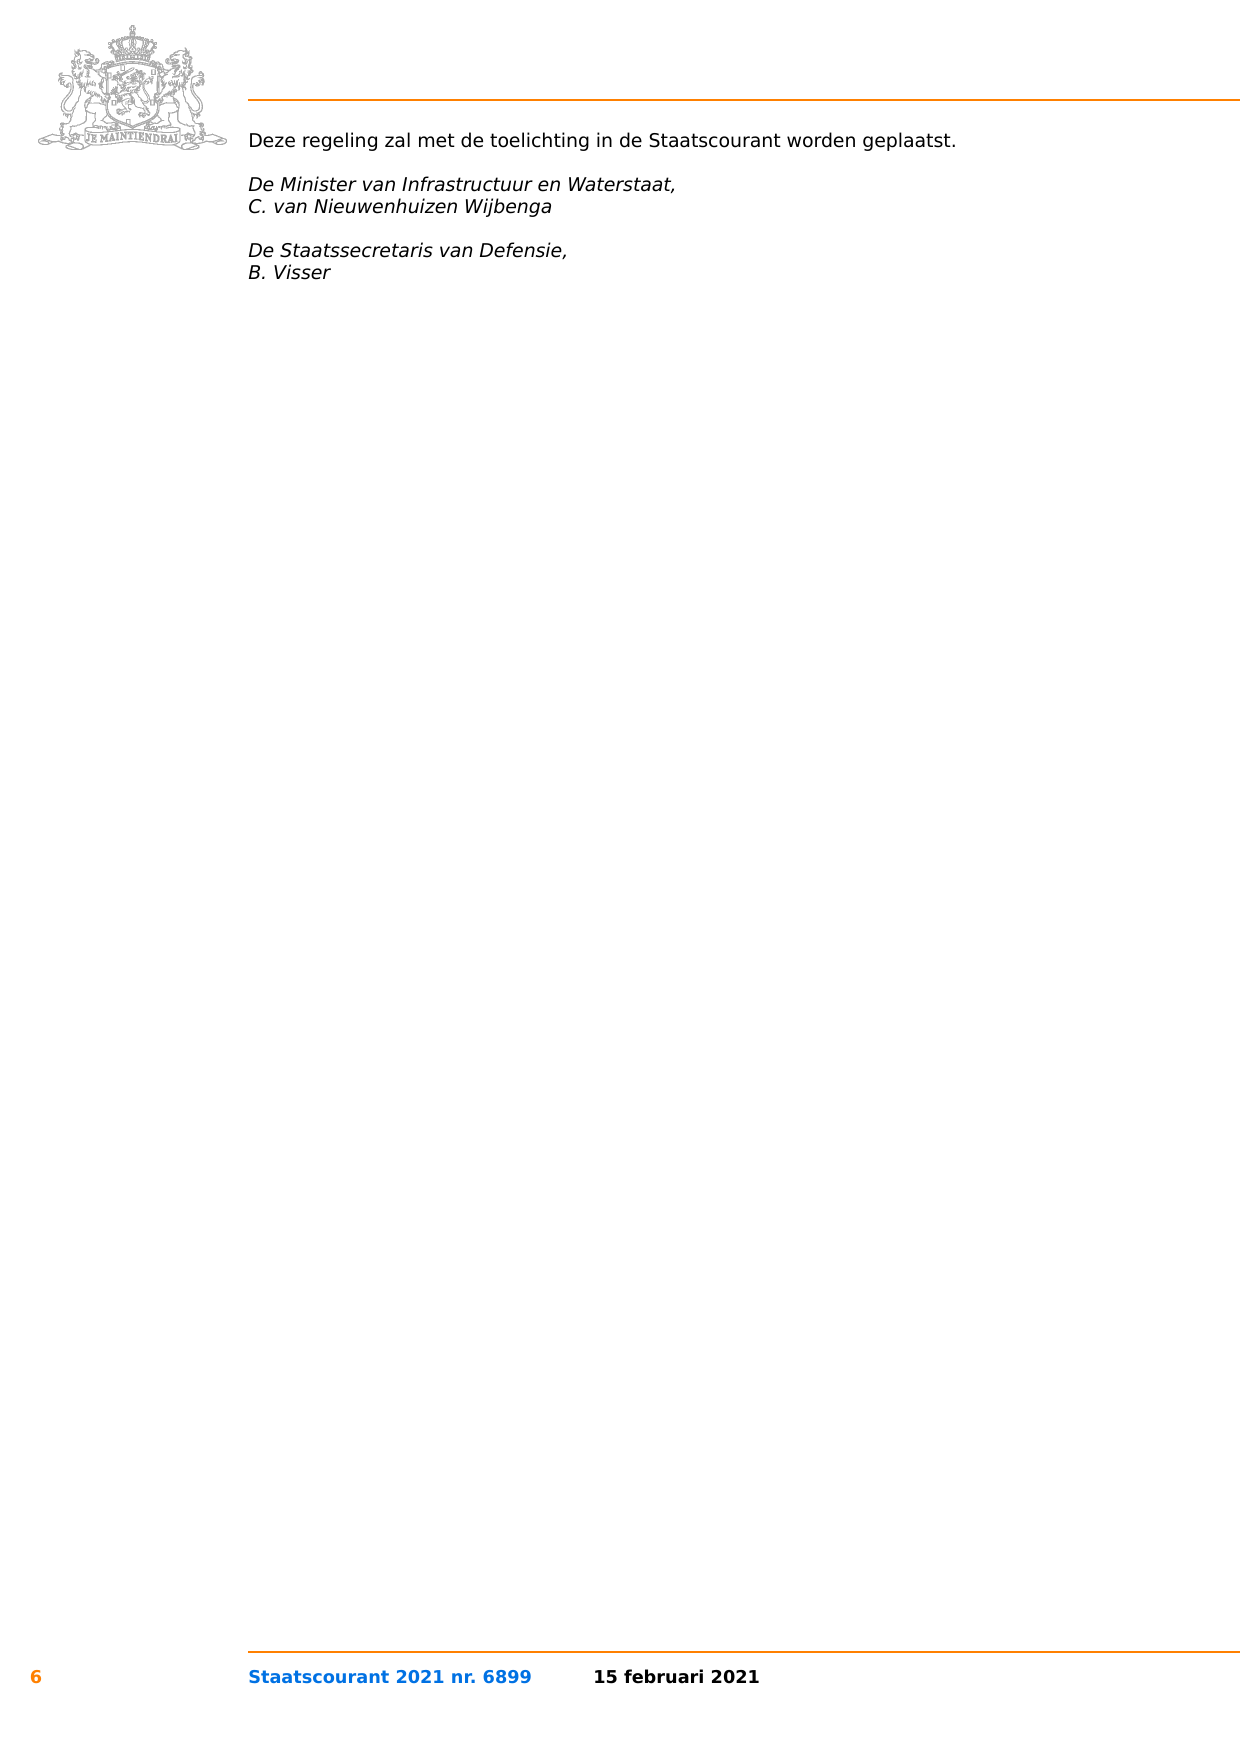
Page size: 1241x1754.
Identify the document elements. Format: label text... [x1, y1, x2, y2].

text Deze regeling zal met de toelichting in de Staatscourant worden geplaatst. [248, 130, 1163, 152]
picture [38, 25, 227, 150]
text De Staatssecretaris van Defensie, B. Visser [248, 239, 1163, 283]
text De Minister van Infrastructuur en Waterstaat, C. van Nieuwenhuizen Wijbenga [248, 174, 1163, 218]
